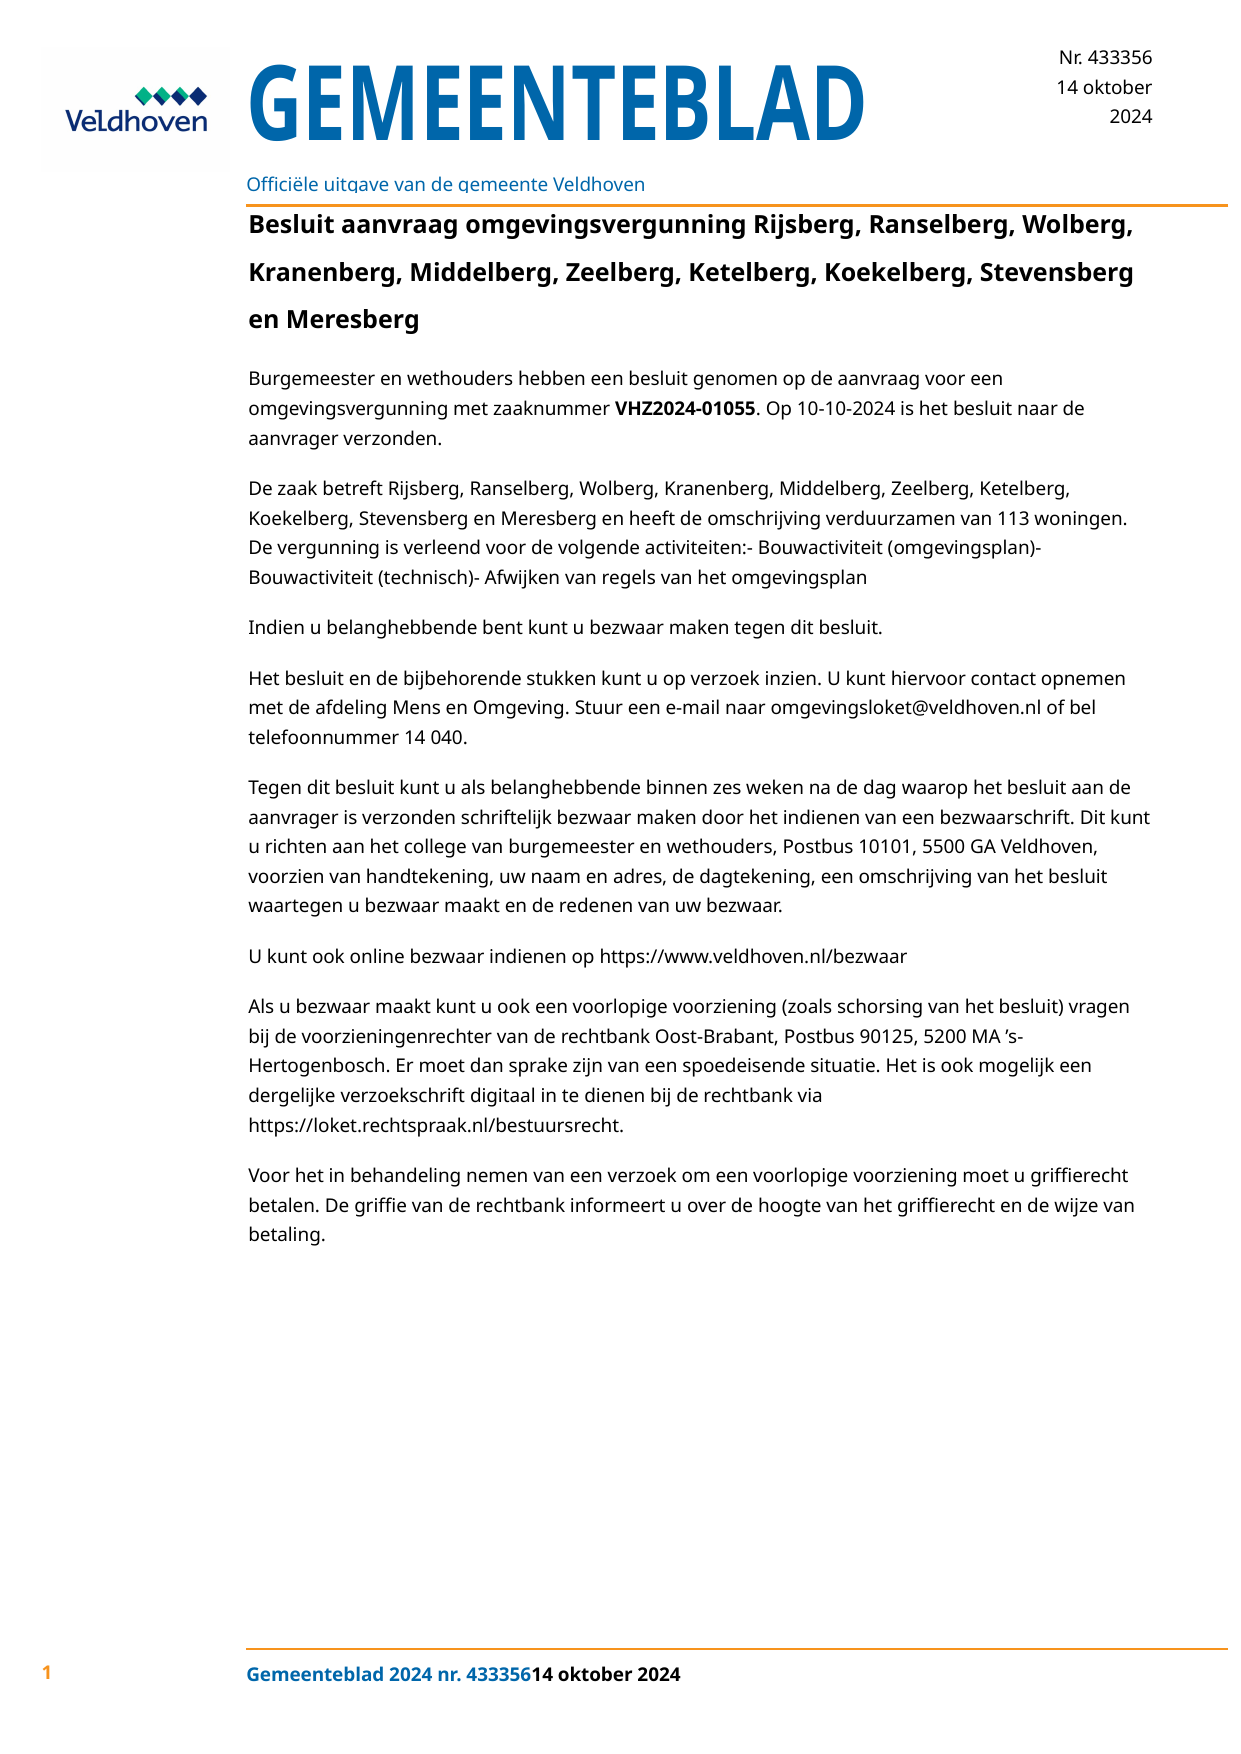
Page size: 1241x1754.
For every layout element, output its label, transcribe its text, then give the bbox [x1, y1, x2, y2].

text De zaak betreft Rijsberg, Ranselberg, Wolberg, Kranenberg, Middelberg, Zeelberg, Ketelberg, Koekelberg, Stevensberg en Meresberg en heeft de omschrijving verduurzamen van 113 woningen. De vergunning is verleend voor de volgende activiteiten:- Bouwactiviteit (omgevingsplan)- Bouwactiviteit (technisch)- Afwijken van regels van het omgevingsplan [248, 475, 1152, 589]
text Tegen dit besluit kunt u als belanghebbende binnen zes weken na de dag waarop het besluit aan de aanvrager is verzonden schriftelijk bezwaar maken door het indienen van een bezwaarschrift. Dit kunt u richten aan het college van burgemeester en wethouders, Postbus 10101, 5500 GA Veldhoven, voorzien van handtekening, uw naam en adres, de dagtekening, een omschrijving van het besluit waartegen u bezwaar maakt en de redenen van uw bezwaar. [248, 774, 1152, 918]
picture [41, 47, 231, 172]
text Voor het in behandeling nemen van een verzoek om een voorlopige voorziening moet u griffierecht betalen. De griffie van de rechtbank informeert u over de hoogte van het griffierecht en de wijze van betaling. [248, 1162, 1152, 1247]
text Besluit aanvraag omgevingsvergunning Rijsberg, Ranselberg, Wolberg, Kranenberg, Middelberg, Zeelberg, Ketelberg, Koekelberg, Stevensberg en Meresberg [248, 207, 1152, 336]
text U kunt ook online bezwaar indienen op https://www.veldhoven.nl/bezwaar [248, 943, 1152, 969]
text Het besluit en de bijbehorende stukken kunt u op verzoek inzien. U kunt hiervoor contact opnemen met de afdeling Mens en Omgeving. Stuur een e-mail naar omgevingsloket@veldhoven.nl of bel telefoonnummer 14 040. [248, 665, 1152, 749]
text Indien u belanghebbende bent kunt u bezwaar maken tegen dit besluit. [248, 614, 1152, 640]
text Als u bezwaar maakt kunt u ook een voorlopige voorziening (zoals schorsing van het besluit) vragen bij de voorzieningenrechter van de rechtbank Oost-Brabant, Postbus 90125, 5200 MA ’s-Hertogenbosch. Er moet dan sprake zijn van een spoedeisende situatie. Het is ook mogelijk een dergelijke verzoekschrift digitaal in te dienen bij de rechtbank via https://loket.rechtspraak.nl/bestuursrecht. [248, 993, 1152, 1137]
text Burgemeester en wethouders hebben een besluit genomen op de aanvraag voor een omgevingsvergunning met zaaknummer VHZ2024-01055. Op 10-10-2024 is het besluit naar de aanvrager verzonden. [248, 366, 1152, 450]
